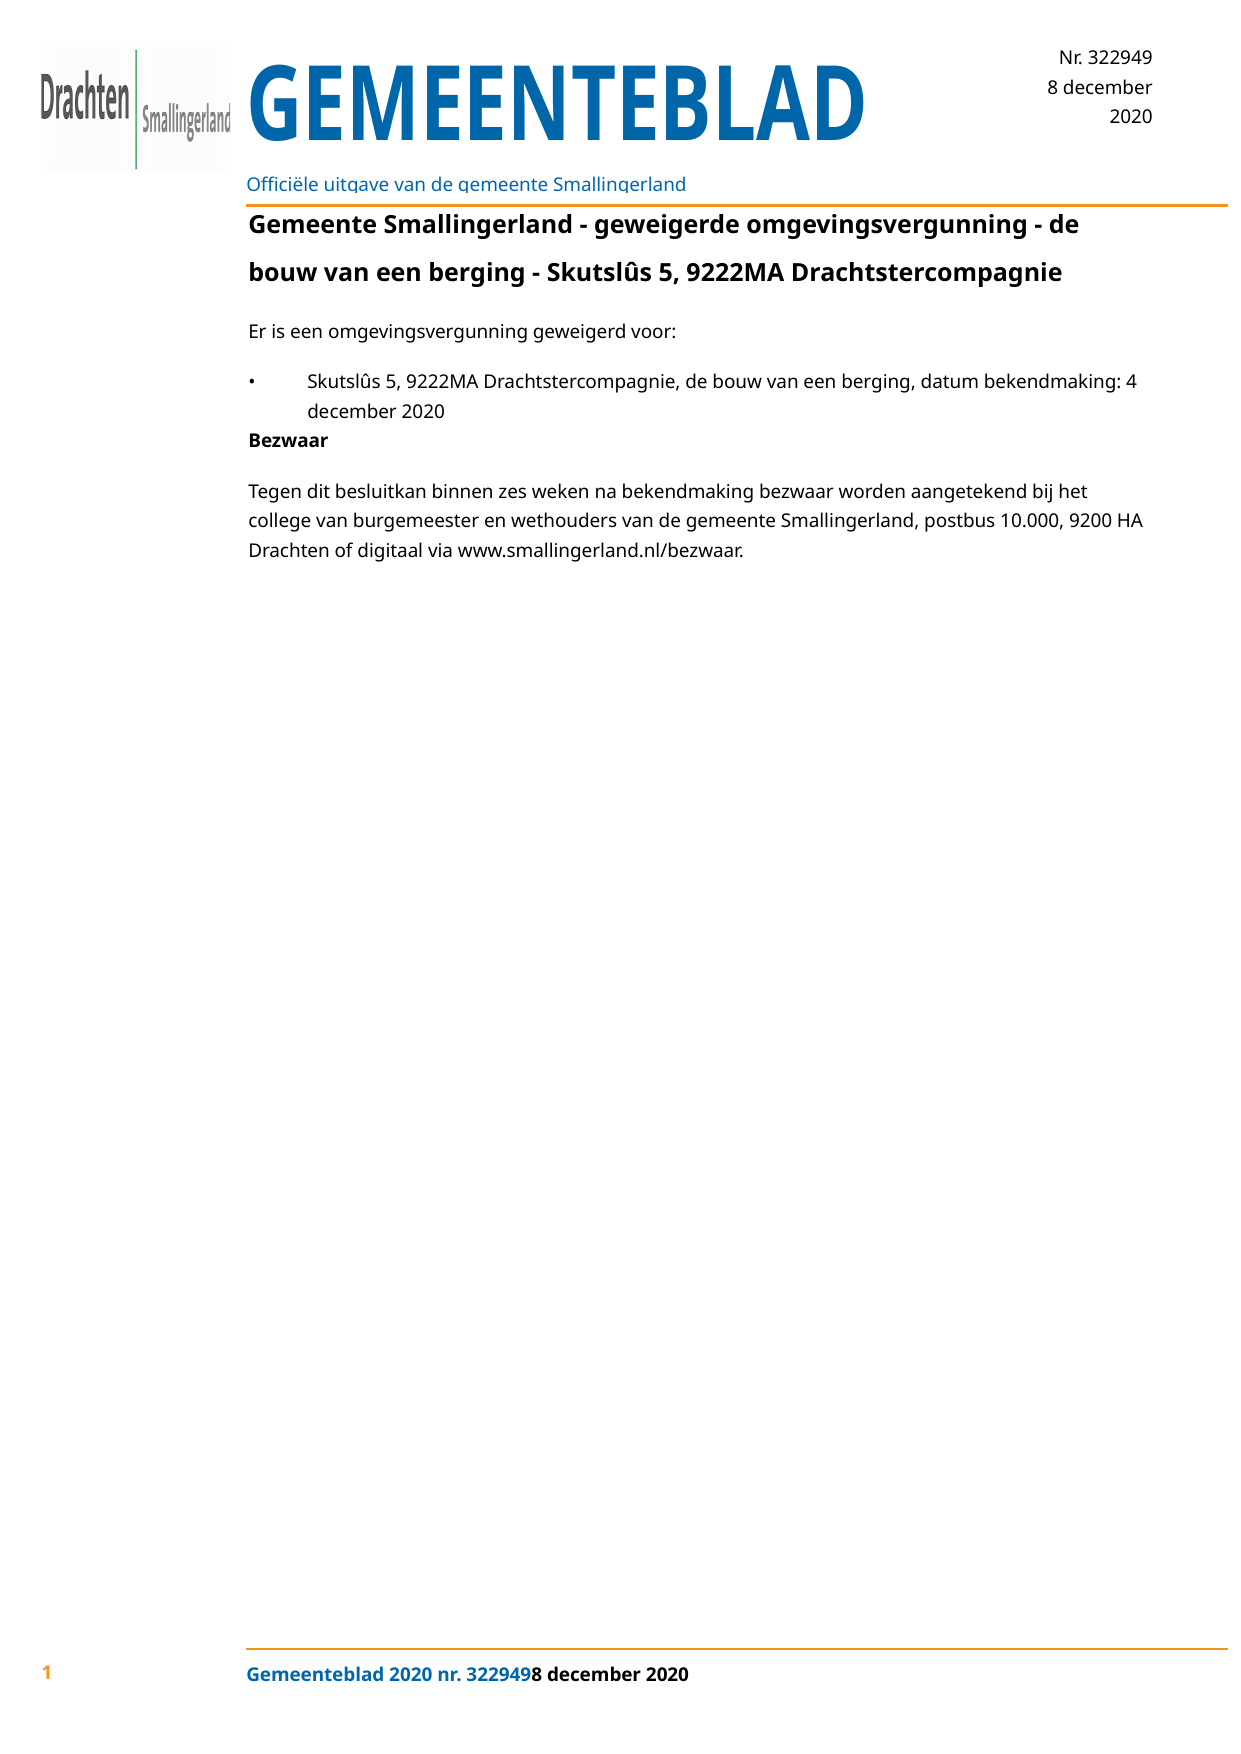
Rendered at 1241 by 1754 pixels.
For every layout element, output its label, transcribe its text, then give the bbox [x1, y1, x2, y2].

text Tegen dit besluitkan binnen zes weken na bekendmaking bezwaar worden aangetekend bij het college van burgemeester en wethouders van de gemeente Smallingerland, postbus 10.000, 9200 HA Drachten of digitaal via www.smallingerland.nl/bezwaar. [248, 478, 1152, 563]
text Er is een omgevingsvergunning geweigerd voor: [248, 318, 1152, 344]
list Skutslûs 5, 9222MA Drachtstercompagnie, de bouw van een berging, datum bekendmaking: 4 december 2020 [248, 368, 1152, 424]
picture [41, 47, 231, 172]
text Gemeente Smallingerland - geweigerde omgevingsvergunning - de bouw van een berging - Skutslûs 5, 9222MA Drachtstercompagnie [248, 207, 1152, 288]
text Bezwaar [248, 427, 1152, 453]
